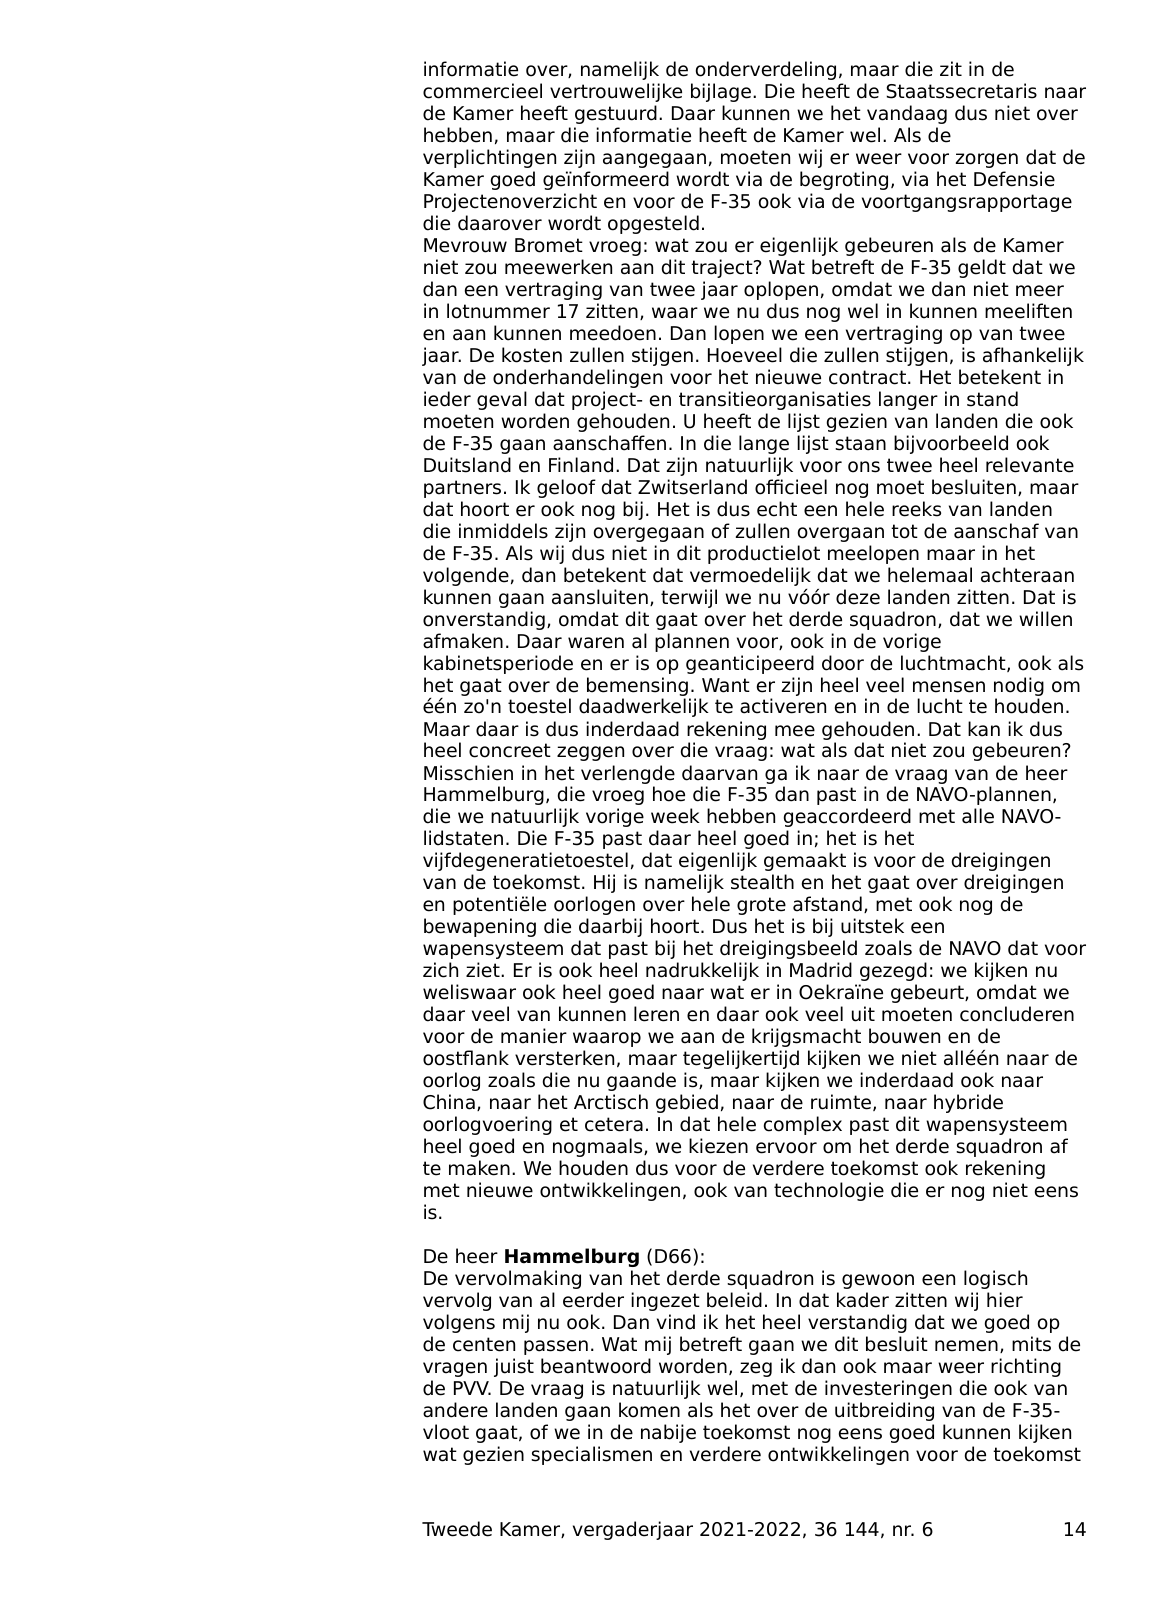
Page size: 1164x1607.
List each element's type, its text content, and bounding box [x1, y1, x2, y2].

text Misschien in het verlengde daarvan ga ik naar de vraag van de heer Hammelburg, die vroeg hoe die F-35 dan past in de NAVO-plannen, die we natuurlijk vorige week hebben geaccordeerd met alle NAVO-lidstaten. Die F-35 past daar heel goed in; het is het vijfdegeneratietoestel, dat eigenlijk gemaakt is voor de dreigingen van de toekomst. Hij is namelijk stealth en het gaat over dreigingen en potentiële oorlogen over hele grote afstand, met ook nog de bewapening die daarbij hoort. Dus het is bij uitstek een wapensysteem dat past bij het dreigingsbeeld zoals de NAVO dat voor zich ziet. Er is ook heel nadrukkelijk in Madrid gezegd: we kijken nu weliswaar ook heel goed naar wat er in Oekraïne gebeurt, omdat we daar veel van kunnen leren en daar ook veel uit moeten concluderen voor de manier waarop we aan de krijgsmacht bouwen en de oostflank versterken, maar tegelijkertijd kijken we niet alléén naar de oorlog zoals die nu gaande is, maar kijken we inderdaad ook naar China, naar het Arctisch gebied, naar de ruimte, naar hybride oorlogvoering et cetera. In dat hele complex past dit wapensysteem heel goed en nogmaals, we kiezen ervoor om het derde squadron af te maken. We houden dus voor de verdere toekomst ook rekening met nieuwe ontwikkelingen, ook van technologie die er nog niet eens is. [422, 762, 1087, 1224]
text De vervolmaking van het derde squadron is gewoon een logisch vervolg van al eerder ingezet beleid. In dat kader zitten wij hier volgens mij nu ook. Dan vind ik het heel verstandig dat we goed op de centen passen. Wat mij betreft gaan we dit besluit nemen, mits de vragen juist beantwoord worden, zeg ik dan ook maar weer richting de PVV. De vraag is natuurlijk wel, met de investeringen die ook van andere landen gaan komen als het over de uitbreiding van de F-35-vloot gaat, of we in de nabije toekomst nog eens goed kunnen kijken wat gezien specialismen en verdere ontwikkelingen voor de toekomst [422, 1268, 1087, 1466]
text informatie over, namelijk de onderverdeling, maar die zit in de commercieel vertrouwelijke bijlage. Die heeft de Staatssecretaris naar de Kamer heeft gestuurd. Daar kunnen we het vandaag dus niet over hebben, maar die informatie heeft de Kamer wel. Als de verplichtingen zijn aangegaan, moeten wij er weer voor zorgen dat de Kamer goed geïnformeerd wordt via de begroting, via het Defensie Projectenoverzicht en voor de F-35 ook via de voortgangsrapportage die daarover wordt opgesteld. [422, 59, 1087, 235]
text Mevrouw Bromet vroeg: wat zou er eigenlijk gebeuren als de Kamer niet zou meewerken aan dit traject? Wat betreft de F-35 geldt dat we dan een vertraging van twee jaar oplopen, omdat we dan niet meer in lotnummer 17 zitten, waar we nu dus nog wel in kunnen meeliften en aan kunnen meedoen. Dan lopen we een vertraging op van twee jaar. De kosten zullen stijgen. Hoeveel die zullen stijgen, is afhankelijk van de onderhandelingen voor het nieuwe contract. Het betekent in ieder geval dat project- en transitieorganisaties langer in stand moeten worden gehouden. U heeft de lijst gezien van landen die ook de F-35 gaan aanschaffen. In die lange lijst staan bijvoorbeeld ook Duitsland en Finland. Dat zijn natuurlijk voor ons twee heel relevante partners. Ik geloof dat Zwitserland officieel nog moet besluiten, maar dat hoort er ook nog bij. Het is dus echt een hele reeks van landen die inmiddels zijn overgegaan of zullen overgaan tot de aanschaf van de F-35. Als wij dus niet in dit productielot meelopen maar in het volgende, dan betekent dat vermoedelijk dat we helemaal achteraan kunnen gaan aansluiten, terwijl we nu vóór deze landen zitten. Dat is onverstandig, omdat dit gaat over het derde squadron, dat we willen afmaken. Daar waren al plannen voor, ook in de vorige kabinetsperiode en er is op geanticipeerd door de luchtmacht, ook als het gaat over de bemensing. Want er zijn heel veel mensen nodig om één zo'n toestel daadwerkelijk te activeren en in de lucht te houden. Maar daar is dus inderdaad rekening mee gehouden. Dat kan ik dus heel concreet zeggen over die vraag: wat als dat niet zou gebeuren? [422, 235, 1087, 762]
text De heer Hammelburg (D66): [422, 1246, 1087, 1268]
